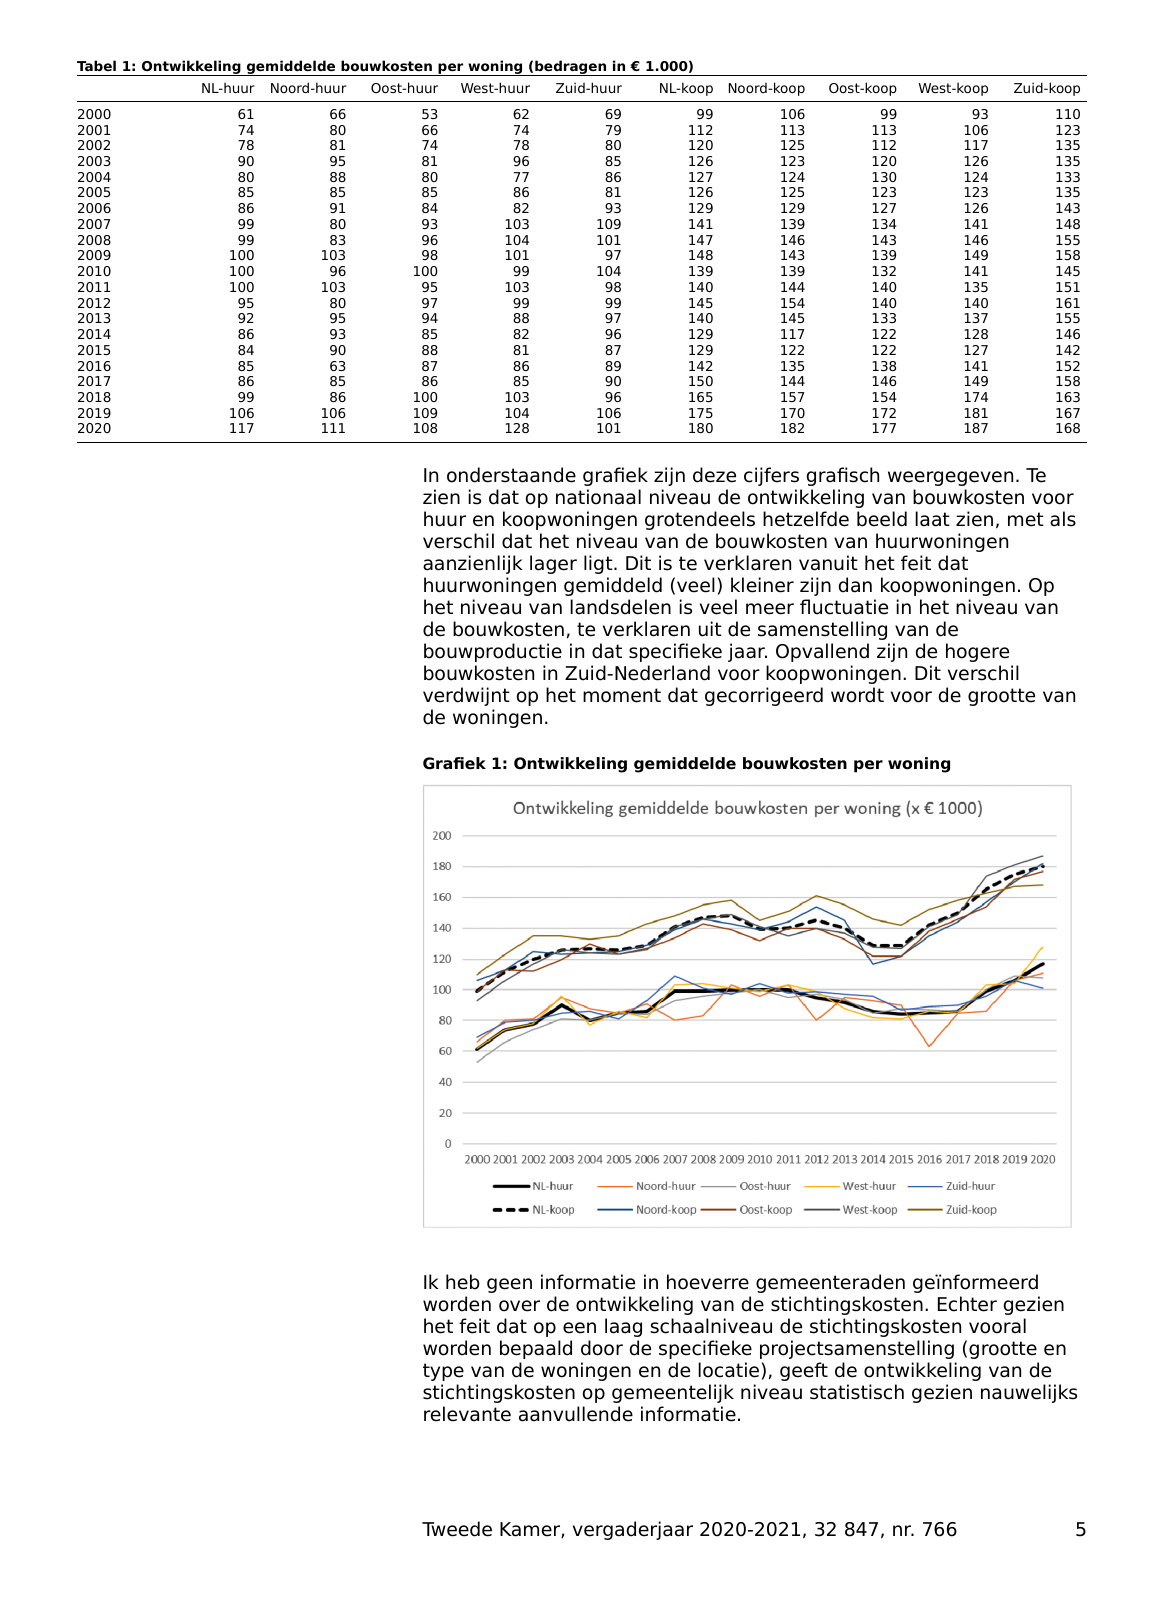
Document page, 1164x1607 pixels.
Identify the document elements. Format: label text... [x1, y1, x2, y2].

table_cell 83 [260, 233, 352, 248]
table_cell 2006 [77, 201, 168, 217]
table_cell 154 [719, 295, 811, 311]
table_cell 63 [260, 358, 352, 374]
table_cell 135 [995, 138, 1087, 154]
table_cell 123 [995, 123, 1087, 138]
table_cell 81 [260, 138, 352, 154]
table_cell 145 [995, 264, 1087, 280]
table_cell 74 [169, 123, 260, 138]
table_cell 134 [811, 217, 903, 232]
table_cell 127 [811, 201, 903, 217]
table_cell Oost-huur [352, 76, 444, 101]
table_cell 97 [536, 248, 627, 264]
table_cell NL-huur [169, 76, 260, 101]
table_cell 82 [444, 327, 536, 343]
table_cell 161 [995, 295, 1087, 311]
table_cell 135 [995, 185, 1087, 201]
table_cell 109 [352, 406, 444, 421]
table_cell 86 [444, 185, 536, 201]
table_cell 129 [719, 201, 811, 217]
table_cell 143 [719, 248, 811, 264]
table_cell 122 [811, 327, 903, 343]
table_cell 143 [811, 233, 903, 248]
table_cell 158 [995, 248, 1087, 264]
table_cell 111 [260, 421, 352, 442]
table_cell 2005 [77, 185, 168, 201]
table_cell 100 [169, 248, 260, 264]
table_cell 100 [352, 264, 444, 280]
table_cell 2015 [77, 343, 168, 358]
table_cell 92 [169, 311, 260, 327]
table_cell 2007 [77, 217, 168, 232]
table_cell 85 [444, 374, 536, 390]
table_cell 168 [995, 421, 1087, 442]
table_cell 180 [628, 421, 719, 442]
table_cell 99 [444, 264, 536, 280]
table_cell 148 [995, 217, 1087, 232]
table_cell 103 [260, 248, 352, 264]
table_cell 112 [811, 138, 903, 154]
table_cell 2010 [77, 264, 168, 280]
table_cell 79 [536, 123, 627, 138]
table_cell 2002 [77, 138, 168, 154]
table_cell 80 [169, 170, 260, 185]
table_cell 127 [903, 343, 995, 358]
table_cell 99 [169, 217, 260, 232]
table_cell 152 [995, 358, 1087, 374]
table_cell 104 [444, 406, 536, 421]
table_cell 145 [628, 295, 719, 311]
table_cell 106 [169, 406, 260, 421]
table_cell West-koop [903, 76, 995, 101]
table_cell 110 [995, 102, 1087, 122]
table_cell 78 [444, 138, 536, 154]
table_cell 175 [628, 406, 719, 421]
table_cell 140 [811, 280, 903, 295]
table_cell 2013 [77, 311, 168, 327]
table_cell 187 [903, 421, 995, 442]
table_cell 85 [169, 185, 260, 201]
table_cell 103 [444, 280, 536, 295]
table_cell 126 [628, 154, 719, 169]
table_cell 94 [352, 311, 444, 327]
table_cell 135 [903, 280, 995, 295]
table_cell 74 [352, 138, 444, 154]
table_cell 95 [169, 295, 260, 311]
table_cell 86 [169, 327, 260, 343]
table_cell 104 [536, 264, 627, 280]
table_cell 2018 [77, 390, 168, 406]
table_cell 96 [260, 264, 352, 280]
table_cell 129 [628, 201, 719, 217]
table_cell 103 [260, 280, 352, 295]
table_cell 61 [169, 102, 260, 122]
table_cell 2004 [77, 170, 168, 185]
table_cell 85 [536, 154, 627, 169]
table_cell 132 [811, 264, 903, 280]
table_cell 126 [903, 154, 995, 169]
table_cell 93 [903, 102, 995, 122]
table_cell 89 [536, 358, 627, 374]
table_cell 2016 [77, 358, 168, 374]
table_cell 96 [536, 327, 627, 343]
table_cell 124 [903, 170, 995, 185]
table_cell 123 [719, 154, 811, 169]
table_cell 95 [260, 154, 352, 169]
table_cell 163 [995, 390, 1087, 406]
table_cell 80 [260, 295, 352, 311]
text Grafiek 1: Ontwikkeling gemiddelde bouwkosten per woning [422, 755, 1072, 773]
table_cell 90 [260, 343, 352, 358]
table_cell 104 [444, 233, 536, 248]
text Ik heb geen informatie in hoeverre gemeenteraden geïnformeerd worden over de ontwikkeling van de stichtingskosten. Echter gezien het feit dat op een laag schaalniveau de stichtingskosten vooral worden bepaald door de specifieke projectsamenstelling (grootte en type van de woningen en de locatie), geeft de ontwikkeling van de stichtingskosten op gemeentelijk niveau statistisch gezien nauwelijks relevante aanvullende informatie. [422, 1272, 1087, 1426]
table_cell 125 [719, 138, 811, 154]
table_cell 128 [903, 327, 995, 343]
table_cell 98 [536, 280, 627, 295]
table_cell 106 [260, 406, 352, 421]
table_cell 88 [352, 343, 444, 358]
table_cell 137 [903, 311, 995, 327]
table_cell NL-koop [628, 76, 719, 101]
table_cell 140 [628, 280, 719, 295]
table_cell 126 [628, 185, 719, 201]
table_cell 177 [811, 421, 903, 442]
table_cell 125 [719, 185, 811, 201]
table_cell 135 [719, 358, 811, 374]
table_cell 80 [260, 123, 352, 138]
picture [422, 784, 1072, 1228]
table_cell 90 [169, 154, 260, 169]
table_cell 147 [628, 233, 719, 248]
table_cell 129 [628, 327, 719, 343]
table_cell 103 [444, 390, 536, 406]
table_cell 86 [352, 374, 444, 390]
table_cell 108 [352, 421, 444, 442]
table_cell 167 [995, 406, 1087, 421]
table_cell 2020 [77, 421, 168, 442]
table_cell 133 [811, 311, 903, 327]
table_cell 69 [536, 102, 627, 122]
table_cell 2000 [77, 102, 168, 122]
table_cell 101 [536, 421, 627, 442]
table_cell 142 [628, 358, 719, 374]
table_cell 87 [352, 358, 444, 374]
table_cell 81 [352, 154, 444, 169]
table_cell 84 [352, 201, 444, 217]
table_cell 140 [811, 295, 903, 311]
table_cell 126 [903, 201, 995, 217]
table_cell 106 [719, 102, 811, 122]
table_cell 130 [811, 170, 903, 185]
text In onderstaande grafiek zijn deze cijfers grafisch weergegeven. Te zien is dat op nationaal niveau de ontwikkeling van bouwkosten voor huur en koopwoningen grotendeels hetzelfde beeld laat zien, met als verschil dat het niveau van de bouwkosten van huurwoningen aanzienlijk lager ligt. Dit is te verklaren vanuit het feit dat huurwoningen gemiddeld (veel) kleiner zijn dan koopwoningen. Op het niveau van landsdelen is veel meer fluctuatie in het niveau van de bouwkosten, te verklaren uit de samenstelling van de bouwproductie in dat specifieke jaar. Opvallend zijn de hogere bouwkosten in Zuid-Nederland voor koopwoningen. Dit verschil verdwijnt op het moment dat gecorrigeerd wordt voor de grootte van de woningen. [422, 465, 1087, 729]
table_cell 143 [995, 201, 1087, 217]
table_cell 80 [352, 170, 444, 185]
table_cell 85 [260, 374, 352, 390]
table_cell 88 [444, 311, 536, 327]
table_cell 133 [995, 170, 1087, 185]
table_cell 170 [719, 406, 811, 421]
table_cell Oost-koop [811, 76, 903, 101]
table_cell 172 [811, 406, 903, 421]
table_cell 106 [903, 123, 995, 138]
table_cell 99 [536, 295, 627, 311]
table_cell 124 [719, 170, 811, 185]
table_cell 2019 [77, 406, 168, 421]
table_cell 100 [169, 280, 260, 295]
table_cell 96 [444, 154, 536, 169]
table_cell 78 [169, 138, 260, 154]
table_cell 53 [352, 102, 444, 122]
table_cell 2001 [77, 123, 168, 138]
table_cell 99 [444, 295, 536, 311]
table_cell 91 [260, 201, 352, 217]
table_cell 138 [811, 358, 903, 374]
table_cell 66 [260, 102, 352, 122]
table_cell 145 [719, 311, 811, 327]
table_cell 141 [903, 358, 995, 374]
table_cell 117 [169, 421, 260, 442]
table_cell 144 [719, 374, 811, 390]
table_cell 96 [536, 390, 627, 406]
table_cell 120 [811, 154, 903, 169]
table_cell 182 [719, 421, 811, 442]
table_cell 139 [719, 217, 811, 232]
table_cell 101 [444, 248, 536, 264]
table_cell 127 [628, 170, 719, 185]
table_cell 84 [169, 343, 260, 358]
table_cell 80 [260, 217, 352, 232]
table_cell 117 [903, 138, 995, 154]
table_cell 141 [903, 217, 995, 232]
table_cell 117 [719, 327, 811, 343]
table_cell 174 [903, 390, 995, 406]
table_cell 86 [169, 201, 260, 217]
table_cell 90 [536, 374, 627, 390]
table_cell 146 [995, 327, 1087, 343]
table_cell Noord-koop [719, 76, 811, 101]
table_cell 2003 [77, 154, 168, 169]
table_cell 146 [811, 374, 903, 390]
table_cell 99 [628, 102, 719, 122]
table_cell 155 [995, 311, 1087, 327]
table_cell 155 [995, 233, 1087, 248]
table_cell 148 [628, 248, 719, 264]
table_cell 123 [811, 185, 903, 201]
table_cell 98 [352, 248, 444, 264]
table_cell 112 [628, 123, 719, 138]
table_cell 144 [719, 280, 811, 295]
table_cell 77 [444, 170, 536, 185]
table_cell Zuid-huur [536, 76, 627, 101]
table_cell 109 [536, 217, 627, 232]
table_cell 113 [811, 123, 903, 138]
table_cell 97 [536, 311, 627, 327]
table_cell 122 [811, 343, 903, 358]
table_cell 106 [536, 406, 627, 421]
table_cell 86 [169, 374, 260, 390]
table_cell 82 [444, 201, 536, 217]
table_cell 139 [811, 248, 903, 264]
table_cell 2014 [77, 327, 168, 343]
table_cell 93 [260, 327, 352, 343]
table_cell 85 [352, 327, 444, 343]
table_cell 2012 [77, 295, 168, 311]
table_cell 81 [444, 343, 536, 358]
table_cell West-huur [444, 76, 536, 101]
table_cell 181 [903, 406, 995, 421]
table_cell 123 [903, 185, 995, 201]
table_cell 99 [169, 390, 260, 406]
table_cell 2008 [77, 233, 168, 248]
table_cell 154 [811, 390, 903, 406]
table_cell 80 [536, 138, 627, 154]
table_cell 85 [352, 185, 444, 201]
table_cell Noord-huur [260, 76, 352, 101]
table_cell 141 [903, 264, 995, 280]
table_cell 95 [260, 311, 352, 327]
table_cell 100 [352, 390, 444, 406]
table_cell 146 [719, 233, 811, 248]
table_cell 140 [903, 295, 995, 311]
table_cell 93 [536, 201, 627, 217]
table_cell 149 [903, 374, 995, 390]
table_cell 139 [719, 264, 811, 280]
table_cell 81 [536, 185, 627, 201]
table_cell 141 [628, 217, 719, 232]
table_cell 88 [260, 170, 352, 185]
table_cell 103 [444, 217, 536, 232]
table_cell 151 [995, 280, 1087, 295]
table_cell 2017 [77, 374, 168, 390]
table_cell 99 [811, 102, 903, 122]
table_cell 157 [719, 390, 811, 406]
table_cell 85 [169, 358, 260, 374]
table_cell 100 [169, 264, 260, 280]
table_cell 62 [444, 102, 536, 122]
table_cell 87 [536, 343, 627, 358]
table_cell 2011 [77, 280, 168, 295]
table_cell 129 [628, 343, 719, 358]
table_header Tabel 1: Ontwikkeling gemiddelde bouwkosten per woning (bedragen in € 1.000) [77, 59, 1087, 75]
table_cell 139 [628, 264, 719, 280]
table_cell [77, 76, 168, 101]
table_cell Zuid-koop [995, 76, 1087, 101]
table_cell 101 [536, 233, 627, 248]
table_cell 85 [260, 185, 352, 201]
table_cell 93 [352, 217, 444, 232]
table_cell 122 [719, 343, 811, 358]
table_cell 142 [995, 343, 1087, 358]
table_cell 149 [903, 248, 995, 264]
table_cell 165 [628, 390, 719, 406]
table_cell 99 [169, 233, 260, 248]
table_cell 95 [352, 280, 444, 295]
table_cell 146 [903, 233, 995, 248]
table_cell 150 [628, 374, 719, 390]
table_cell 120 [628, 138, 719, 154]
table_cell 97 [352, 295, 444, 311]
table_cell 74 [444, 123, 536, 138]
table_cell 96 [352, 233, 444, 248]
table_cell 66 [352, 123, 444, 138]
table_cell 86 [444, 358, 536, 374]
table_cell 158 [995, 374, 1087, 390]
table_cell 113 [719, 123, 811, 138]
table_cell 86 [536, 170, 627, 185]
table_cell 135 [995, 154, 1087, 169]
table_cell 140 [628, 311, 719, 327]
table_cell 2009 [77, 248, 168, 264]
table_cell 128 [444, 421, 536, 442]
table_cell 86 [260, 390, 352, 406]
